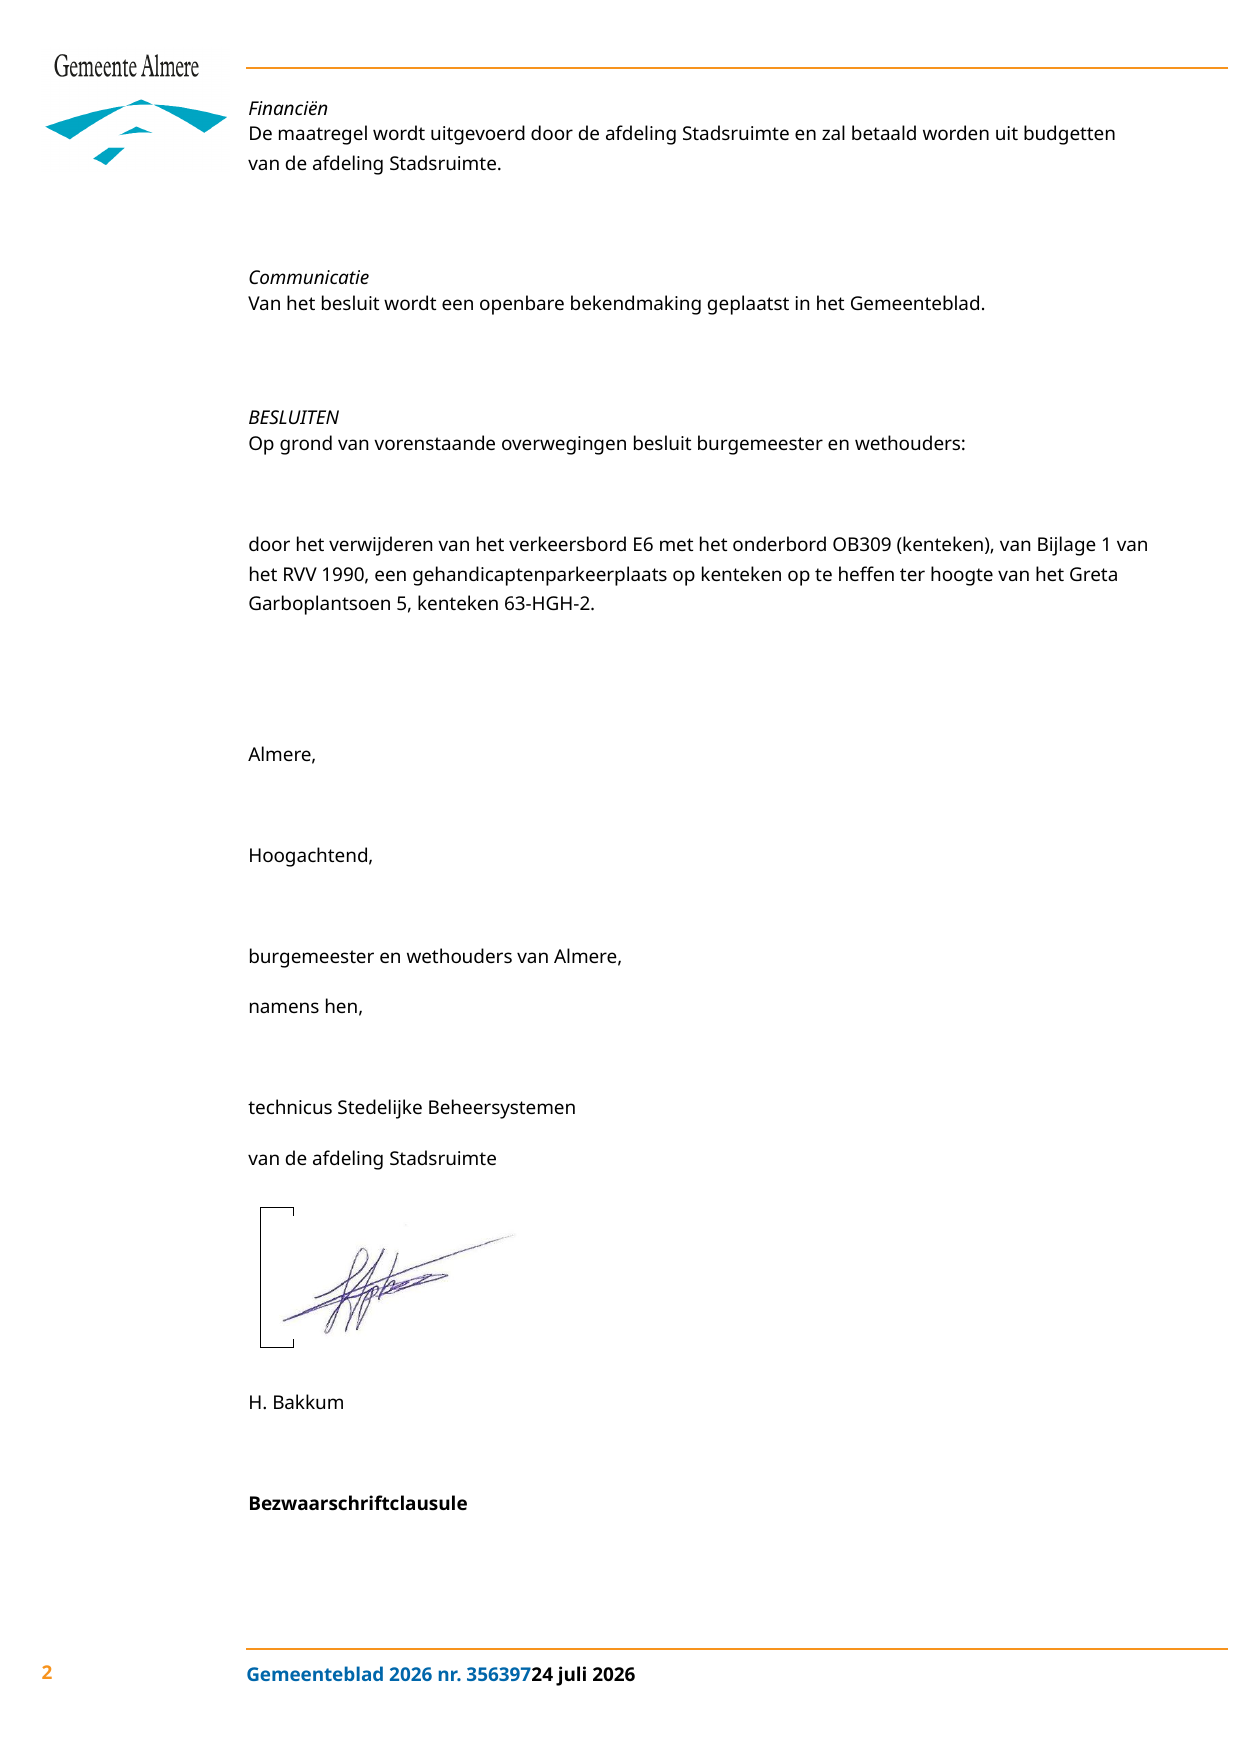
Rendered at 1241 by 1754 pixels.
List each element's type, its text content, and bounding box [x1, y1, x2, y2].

text namens hen, [248, 994, 1152, 1019]
text door het verwijderen van het verkeersbord E6 met het onderbord OB309 (kenteken), van Bijlage 1 van het RVV 1990, een gehandicaptenparkeerplaats op kenteken op te heffen ter hoogte van het Greta Garboplantsoen 5, kenteken 63-HGH-2. [248, 531, 1152, 616]
text De maatregel wordt uitgevoerd door de afdeling Stadsruimte en zal betaald worden uit budgetten van de afdeling Stadsruimte. [248, 121, 1152, 176]
text Hoogachtend, [248, 842, 1152, 868]
text Van het besluit wordt een openbare bekendmaking geplaatst in het Gemeenteblad. [248, 290, 1152, 316]
text Bezwaarschriftclausule [248, 1490, 1152, 1516]
text H. Bakkum [248, 1389, 1152, 1415]
text Financiën [248, 95, 1152, 121]
text BESLUITEN [248, 404, 1152, 430]
text Op grond van vorenstaande overwegingen besluit burgemeester en wethouders: [248, 430, 1152, 456]
text technicus Stedelijke Beheersystemen [248, 1094, 1152, 1120]
text Almere, [248, 742, 1152, 767]
text van de afdeling Stadsruimte [248, 1145, 1152, 1171]
picture [268, 1216, 521, 1339]
text burgemeester en wethouders van Almere, [248, 943, 1152, 969]
text Communicatie [248, 264, 1152, 290]
picture [41, 47, 231, 172]
